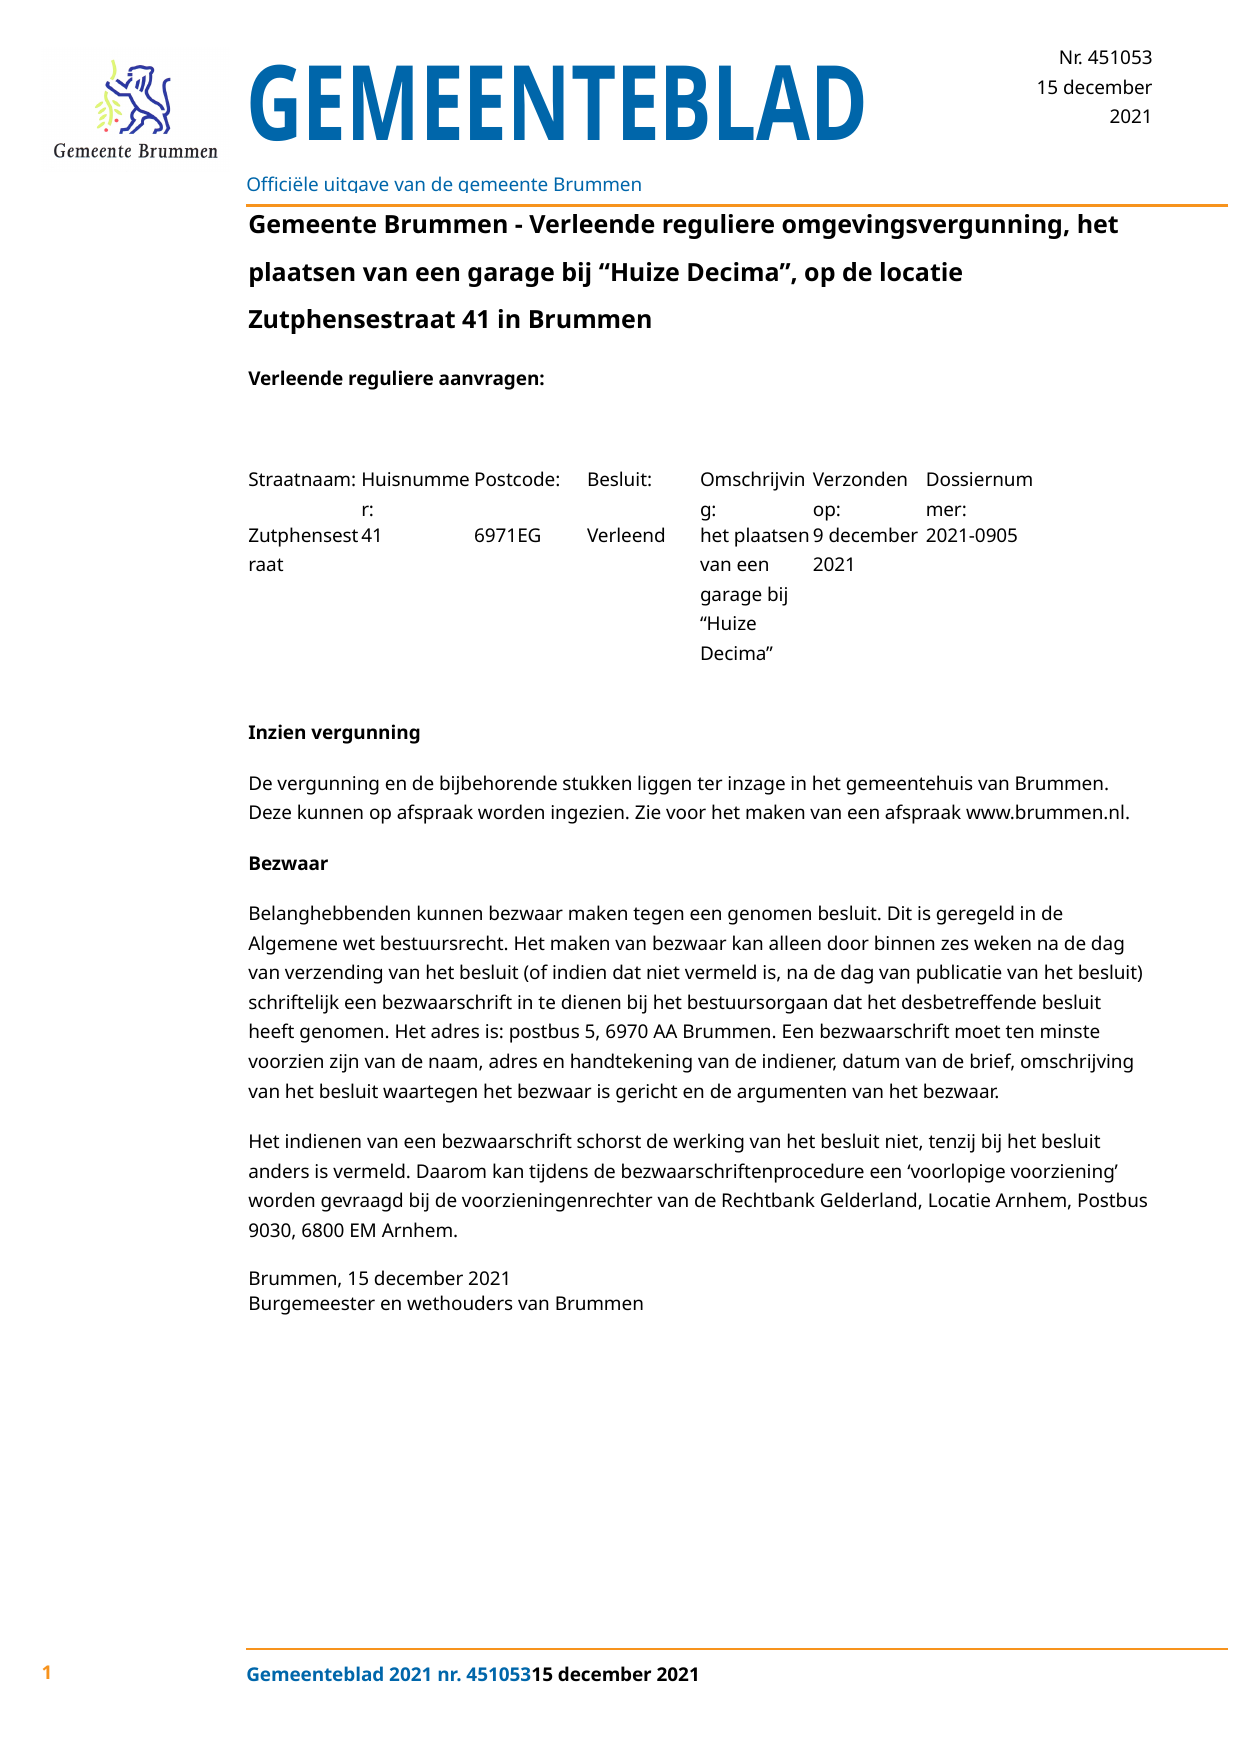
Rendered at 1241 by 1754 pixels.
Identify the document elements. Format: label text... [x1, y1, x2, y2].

text Bezwaar [248, 850, 1152, 876]
table_header Verzonden op: [813, 466, 926, 522]
table_header Besluit: [587, 466, 700, 522]
table_header Omschrijving: [700, 466, 813, 522]
table_cell 2021-0905 [926, 522, 1038, 666]
table_cell 9 december 2021 [813, 522, 926, 666]
table_cell 41 [361, 522, 474, 666]
table_cell 6971EG [474, 522, 587, 666]
table_header Huisnummer: [361, 466, 474, 522]
text Inzien vergunning [248, 719, 1152, 745]
table_header Dossiernummer: [926, 466, 1038, 522]
table_header [1039, 466, 1152, 522]
text Burgemeester en wethouders van Brummen [248, 1291, 1152, 1316]
table_cell het plaatsen van een garage bij “Huize Decima” [700, 522, 813, 666]
text Gemeente Brummen - Verleende reguliere omgevingsvergunning, het plaatsen van een garage bij “Huize Decima”, op de locatie Zutphensestraat 41 in Brummen [248, 207, 1152, 336]
text De vergunning en de bijbehorende stukken liggen ter inzage in het gemeentehuis van Brummen. Deze kunnen op afspraak worden ingezien. Zie voor het maken van een afspraak www.brummen.nl. [248, 770, 1152, 825]
text Verleende reguliere aanvragen: [248, 366, 1152, 391]
table_cell Verleend [587, 522, 700, 666]
text Het indienen van een bezwaarschrift schorst de werking van het besluit niet, tenzij bij het besluit anders is vermeld. Daarom kan tijdens de bezwaarschriftenprocedure een ‘voorlopige voorziening’ worden gevraagd bij de voorzieningenrechter van de Rechtbank Gelderland, Locatie Arnhem, Postbus 9030, 6800 EM Arnhem. [248, 1128, 1152, 1243]
table_header Postcode: [474, 466, 587, 522]
table_cell Zutphensestraat [248, 522, 361, 666]
table_header Straatnaam: [248, 466, 361, 522]
table_cell [1039, 522, 1152, 666]
text Belanghebbenden kunnen bezwaar maken tegen een genomen besluit. Dit is geregeld in de Algemene wet bestuursrecht. Het maken van bezwaar kan alleen door binnen zes weken na de dag van verzending van het besluit (of indien dat niet vermeld is, na de dag van publicatie van het besluit) schriftelijk een bezwaarschrift in te dienen bij het bestuursorgaan dat het desbetreffende besluit heeft genomen. Het adres is: postbus 5, 6970 AA Brummen. Een bezwaarschrift moet ten minste voorzien zijn van de naam, adres en handtekening van de indiener, datum van de brief, omschrijving van het besluit waartegen het bezwaar is gericht en de argumenten van het bezwaar. [248, 900, 1152, 1103]
picture [41, 47, 231, 172]
text Brummen, 15 december 2021 [248, 1265, 1152, 1291]
